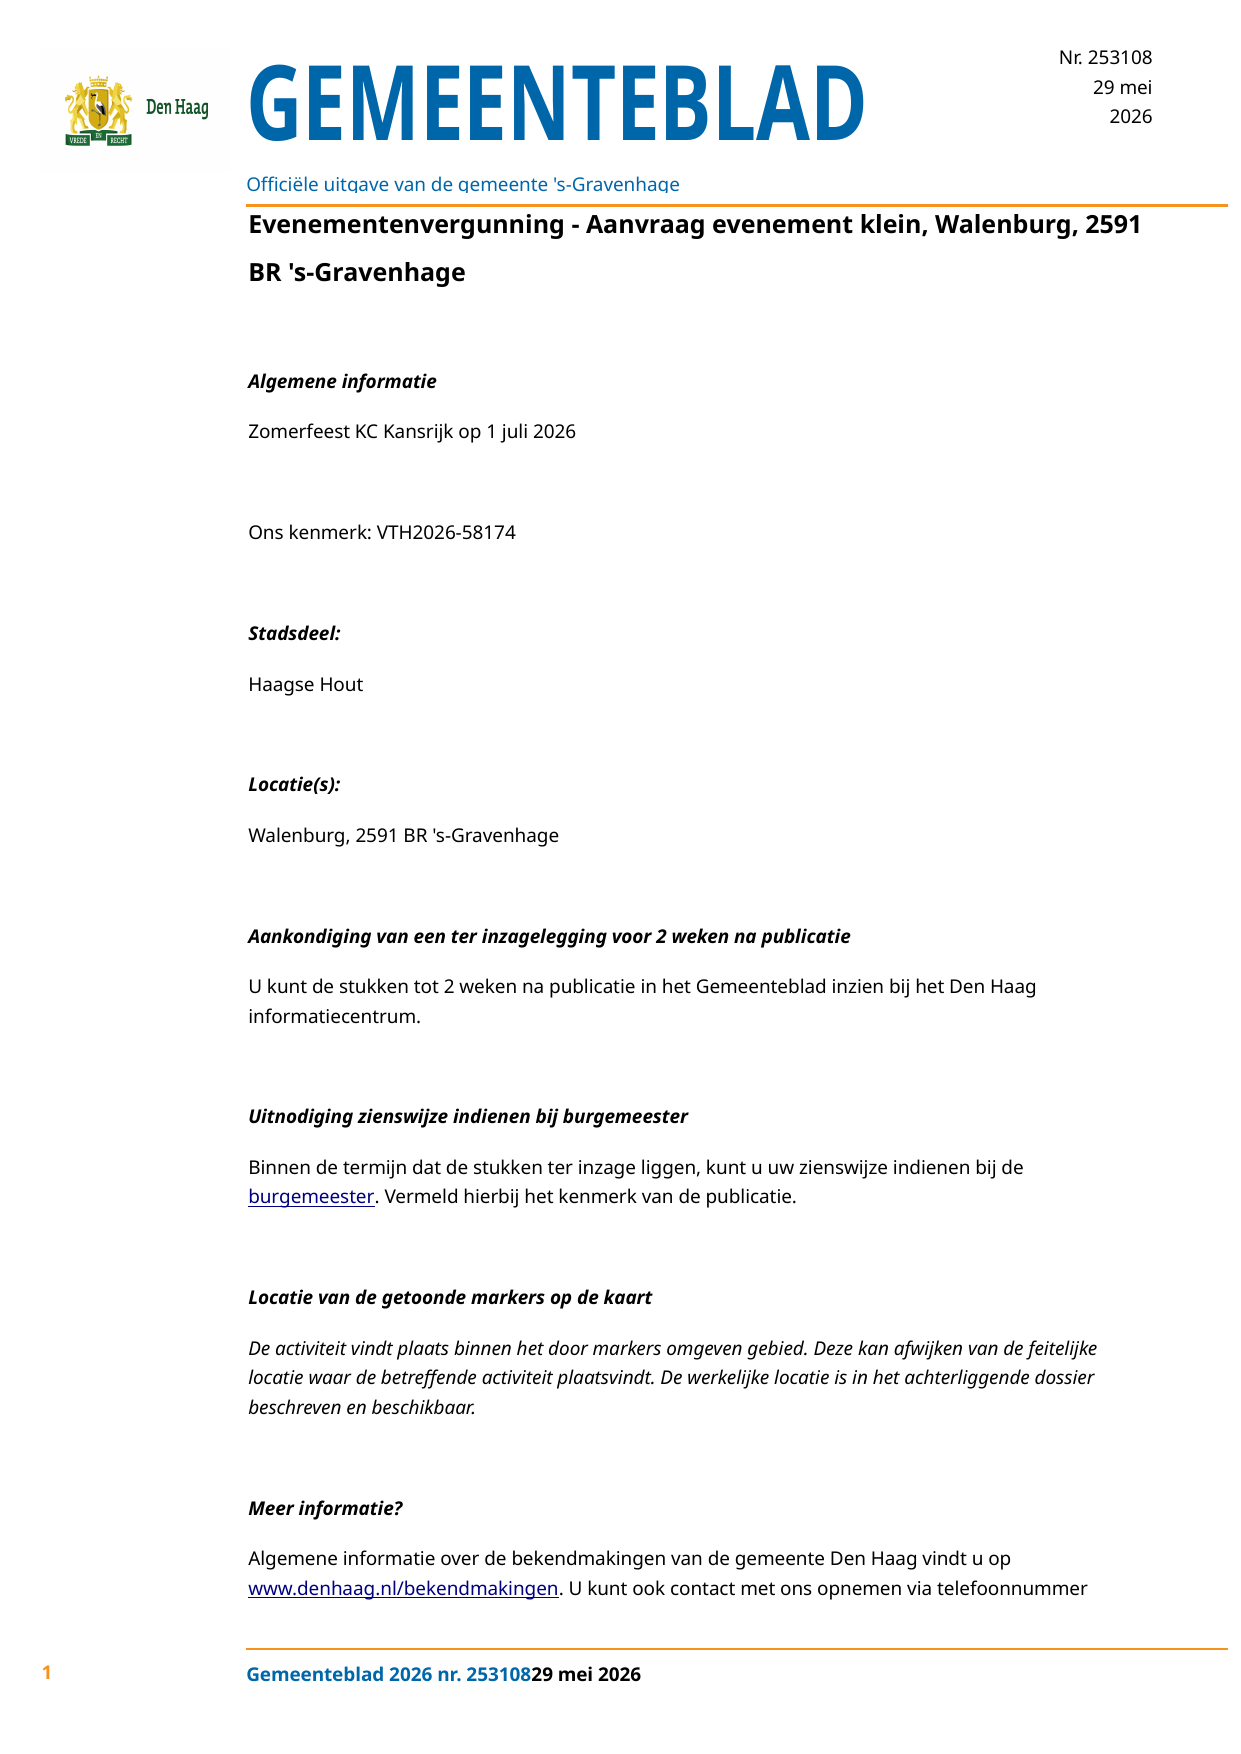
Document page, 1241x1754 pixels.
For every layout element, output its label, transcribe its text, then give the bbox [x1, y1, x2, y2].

text Zomerfeest KC Kansrijk op 1 juli 2026 [248, 419, 1152, 444]
text De activiteit vindt plaats binnen het door markers omgeven gebied. Deze kan afwijken van de feitelijke locatie waar de betreffende activiteit plaatsvindt. De werkelijke locatie is in het achterliggende dossier beschreven en beschikbaar. [248, 1335, 1152, 1420]
text Ons kenmerk: VTH2026-58174 [248, 519, 1152, 545]
text Algemene informatie [248, 368, 1152, 394]
text Binnen de termijn dat de stukken ter inzage liggen, kunt u uw zienswijze indienen bij de burgemeester. Vermeld hierbij het kenmerk van de publicatie. [248, 1154, 1152, 1209]
text Locatie(s): [248, 772, 1152, 797]
text Walenburg, 2591 BR 's-Gravenhage [248, 822, 1152, 848]
text Uitnodiging zienswijze indienen bij burgemeester [248, 1104, 1152, 1129]
text Stadsdeel: [248, 620, 1152, 646]
text Locatie van de getoonde markers op de kaart [248, 1284, 1152, 1310]
picture [41, 47, 231, 172]
text Meer informatie? [248, 1495, 1152, 1521]
text Aankondiging van een ter inzagelegging voor 2 weken na publicatie [248, 923, 1152, 949]
text Haagse Hout [248, 671, 1152, 697]
text Algemene informatie over de bekendmakingen van de gemeente Den Haag vindt u op www.denhaag.nl/bekendmakingen. U kunt ook contact met ons opnemen via telefoonnummer [248, 1545, 1152, 1601]
text Evenementenvergunning - Aanvraag evenement klein, Walenburg, 2591 BR 's-Gravenhage [248, 207, 1152, 288]
text U kunt de stukken tot 2 weken na publicatie in het Gemeenteblad inzien bij het Den Haag informatiecentrum. [248, 973, 1152, 1029]
